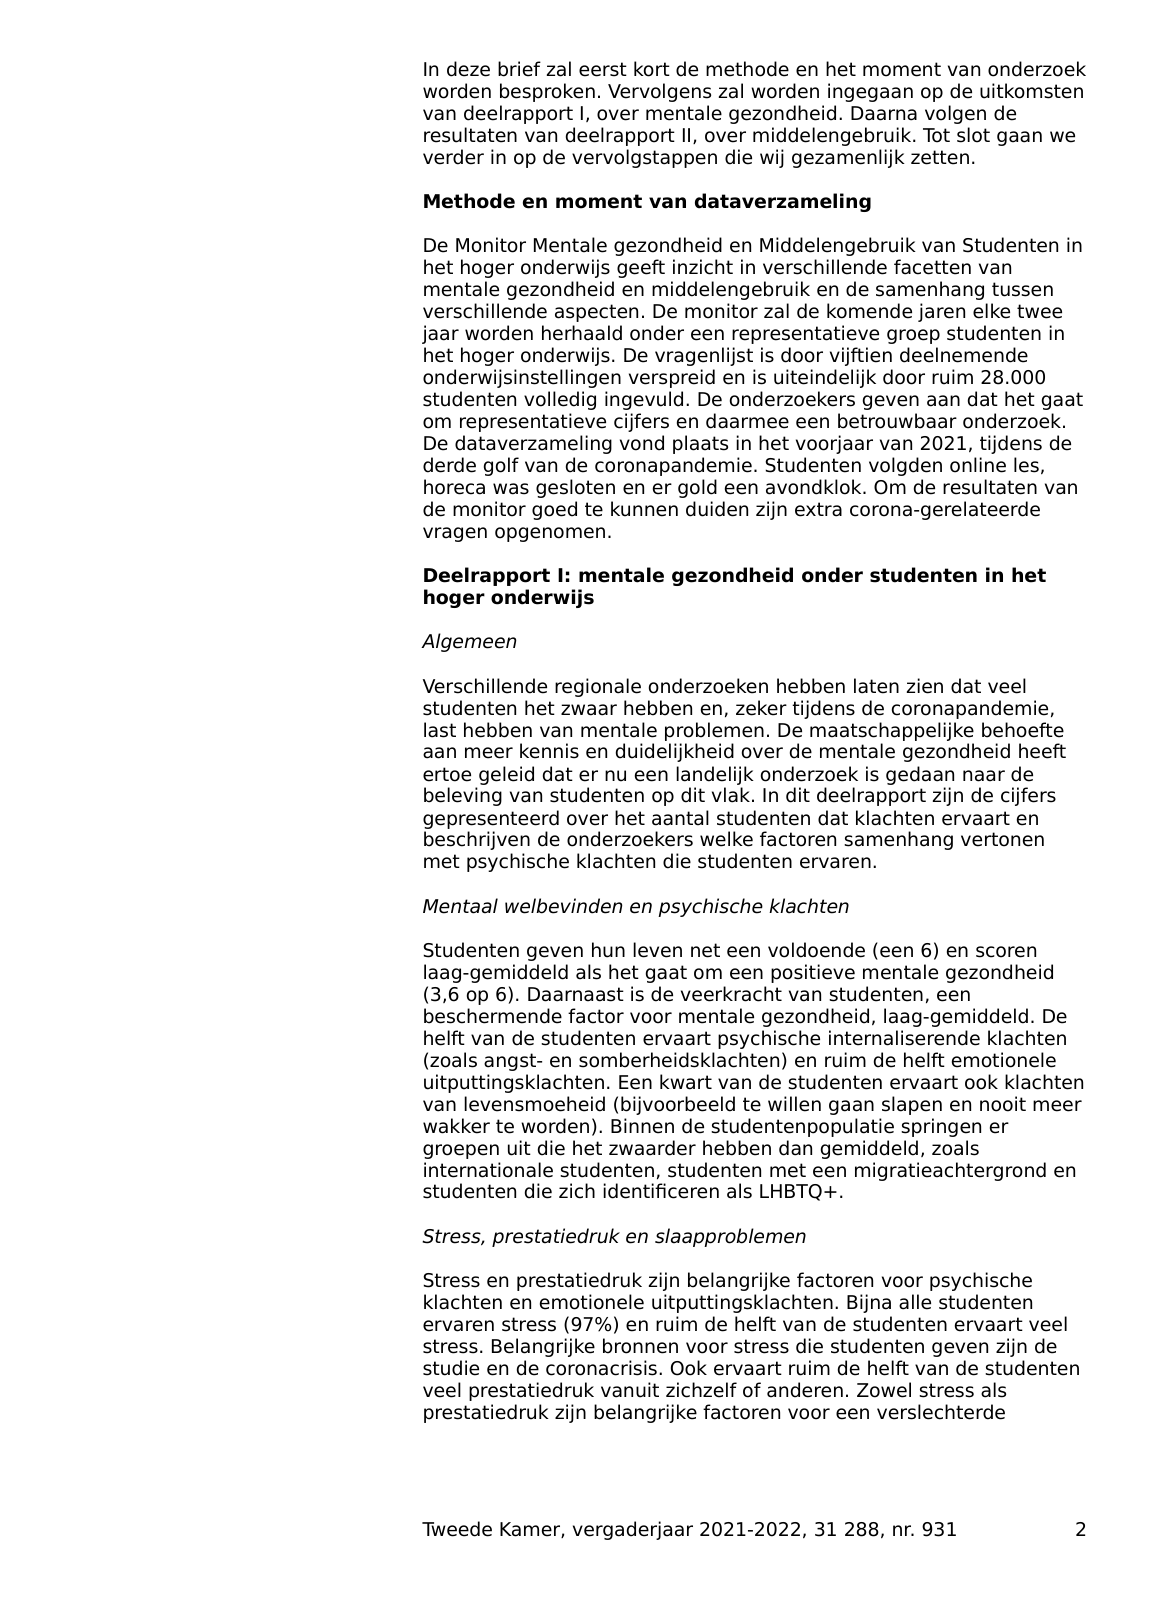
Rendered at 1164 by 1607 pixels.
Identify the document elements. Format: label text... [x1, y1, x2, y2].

text In deze brief zal eerst kort de methode en het moment van onderzoek worden besproken. Vervolgens zal worden ingegaan op de uitkomsten van deelrapport I, over mentale gezondheid. Daarna volgen de resultaten van deelrapport II, over middelengebruik. Tot slot gaan we verder in op de vervolgstappen die wij gezamenlijk zetten. [422, 59, 1087, 169]
subtitle Stress, prestatiedruk en slaapproblemen [422, 1226, 1087, 1248]
text Verschillende regionale onderzoeken hebben laten zien dat veel studenten het zwaar hebben en, zeker tijdens de coronapandemie, last hebben van mentale problemen. De maatschappelijke behoefte aan meer kennis en duidelijkheid over de mentale gezondheid heeft ertoe geleid dat er nu een landelijk onderzoek is gedaan naar de beleving van studenten op dit vlak. In dit deelrapport zijn de cijfers gepresenteerd over het aantal studenten dat klachten ervaart en beschrijven de onderzoekers welke factoren samenhang vertonen met psychische klachten die studenten ervaren. [422, 676, 1087, 873]
text De Monitor Mentale gezondheid en Middelengebruik van Studenten in het hoger onderwijs geeft inzicht in verschillende facetten van mentale gezondheid en middelengebruik en de samenhang tussen verschillende aspecten. De monitor zal de komende jaren elke twee jaar worden herhaald onder een representatieve groep studenten in het hoger onderwijs. De vragenlijst is door vijftien deelnemende onderwijsinstellingen verspreid en is uiteindelijk door ruim 28.000 studenten volledig ingevuld. De onderzoekers geven aan dat het gaat om representatieve cijfers en daarmee een betrouwbaar onderzoek. De dataverzameling vond plaats in het voorjaar van 2021, tijdens de derde golf van de coronapandemie. Studenten volgden online les, horeca was gesloten en er gold een avondklok. Om de resultaten van de monitor goed te kunnen duiden zijn extra corona-gerelateerde vragen opgenomen. [422, 235, 1087, 543]
subtitle Mentaal welbevinden en psychische klachten [422, 896, 1087, 917]
subtitle Deelrapport I: mentale gezondheid onder studenten in het hoger onderwijs [422, 565, 1087, 609]
text Studenten geven hun leven net een voldoende (een 6) en scoren laag-gemiddeld als het gaat om een positieve mentale gezondheid (3,6 op 6). Daarnaast is de veerkracht van studenten, een beschermende factor voor mentale gezondheid, laag-gemiddeld. De helft van de studenten ervaart psychische internaliserende klachten (zoals angst- en somberheidsklachten) en ruim de helft emotionele uitputtingsklachten. Een kwart van de studenten ervaart ook klachten van levensmoeheid (bijvoorbeeld te willen gaan slapen en nooit meer wakker te worden). Binnen de studentenpopulatie springen er groepen uit die het zwaarder hebben dan gemiddeld, zoals internationale studenten, studenten met een migratieachtergrond en studenten die zich identificeren als LHBTQ+. [422, 940, 1087, 1203]
subtitle Algemeen [422, 631, 1087, 653]
subtitle Methode en moment van dataverzameling [422, 191, 1087, 213]
text Stress en prestatiedruk zijn belangrijke factoren voor psychische klachten en emotionele uitputtingsklachten. Bijna alle studenten ervaren stress (97%) en ruim de helft van de studenten ervaart veel stress. Belangrijke bronnen voor stress die studenten geven zijn de studie en de coronacrisis. Ook ervaart ruim de helft van de studenten veel prestatiedruk vanuit zichzelf of anderen. Zowel stress als prestatiedruk zijn belangrijke factoren voor een verslechterde [422, 1270, 1087, 1424]
